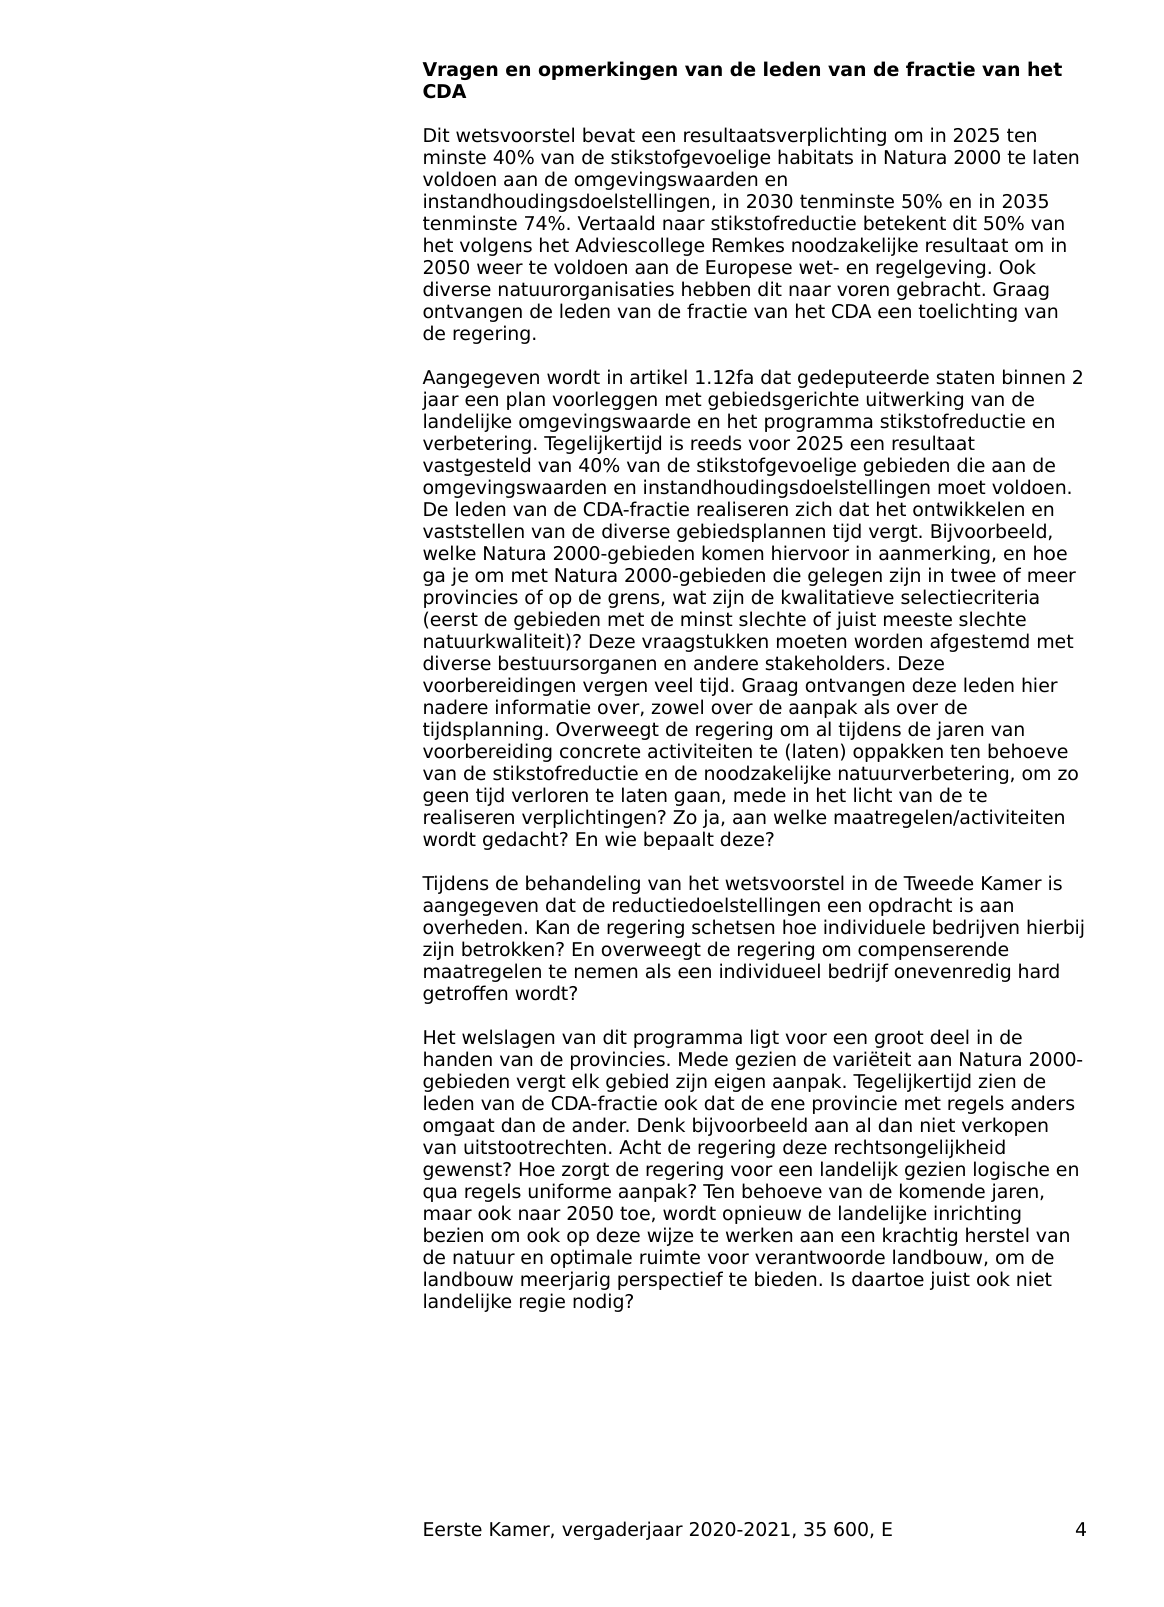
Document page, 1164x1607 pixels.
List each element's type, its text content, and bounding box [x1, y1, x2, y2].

text Dit wetsvoorstel bevat een resultaatsverplichting om in 2025 ten minste 40% van de stikstofgevoelige habitats in Natura 2000 te laten voldoen aan de omgevingswaarden en instandhoudingsdoelstellingen, in 2030 tenminste 50% en in 2035 tenminste 74%. Vertaald naar stikstofreductie betekent dit 50% van het volgens het Adviescollege Remkes noodzakelijke resultaat om in 2050 weer te voldoen aan de Europese wet- en regelgeving. Ook diverse natuurorganisaties hebben dit naar voren gebracht. Graag ontvangen de leden van de fractie van het CDA een toelichting van de regering. [422, 125, 1087, 345]
text Aangegeven wordt in artikel 1.12fa dat gedeputeerde staten binnen 2 jaar een plan voorleggen met gebiedsgerichte uitwerking van de landelijke omgevingswaarde en het programma stikstofreductie en verbetering. Tegelijkertijd is reeds voor 2025 een resultaat vastgesteld van 40% van de stikstofgevoelige gebieden die aan de omgevingswaarden en instandhoudingsdoelstellingen moet voldoen. De leden van de CDA-fractie realiseren zich dat het ontwikkelen en vaststellen van de diverse gebiedsplannen tijd vergt. Bijvoorbeeld, welke Natura 2000-gebieden komen hiervoor in aanmerking, en hoe ga je om met Natura 2000-gebieden die gelegen zijn in twee of meer provincies of op de grens, wat zijn de kwalitatieve selectiecriteria (eerst de gebieden met de minst slechte of juist meeste slechte natuurkwaliteit)? Deze vraagstukken moeten worden afgestemd met diverse bestuursorganen en andere stakeholders. Deze voorbereidingen vergen veel tijd. Graag ontvangen deze leden hier nadere informatie over, zowel over de aanpak als over de tijdsplanning. Overweegt de regering om al tijdens de jaren van voorbereiding concrete activiteiten te (laten) oppakken ten behoeve van de stikstofreductie en de noodzakelijke natuurverbetering, om zo geen tijd verloren te laten gaan, mede in het licht van de te realiseren verplichtingen? Zo ja, aan welke maatregelen/activiteiten wordt gedacht? En wie bepaalt deze? [422, 367, 1087, 851]
text Het welslagen van dit programma ligt voor een groot deel in de handen van de provincies. Mede gezien de variëteit aan Natura 2000-gebieden vergt elk gebied zijn eigen aanpak. Tegelijkertijd zien de leden van de CDA-fractie ook dat de ene provincie met regels anders omgaat dan de ander. Denk bijvoorbeeld aan al dan niet verkopen van uitstootrechten. Acht de regering deze rechtsongelijkheid gewenst? Hoe zorgt de regering voor een landelijk gezien logische en qua regels uniforme aanpak? Ten behoeve van de komende jaren, maar ook naar 2050 toe, wordt opnieuw de landelijke inrichting bezien om ook op deze wijze te werken aan een krachtig herstel van de natuur en optimale ruimte voor verantwoorde landbouw, om de landbouw meerjarig perspectief te bieden. Is daartoe juist ook niet landelijke regie nodig? [422, 1027, 1087, 1313]
text Tijdens de behandeling van het wetsvoorstel in de Tweede Kamer is aangegeven dat de reductiedoelstellingen een opdracht is aan overheden. Kan de regering schetsen hoe individuele bedrijven hierbij zijn betrokken? En overweegt de regering om compenserende maatregelen te nemen als een individueel bedrijf onevenredig hard getroffen wordt? [422, 873, 1087, 1005]
subtitle Vragen en opmerkingen van de leden van de fractie van het CDA [422, 59, 1087, 103]
